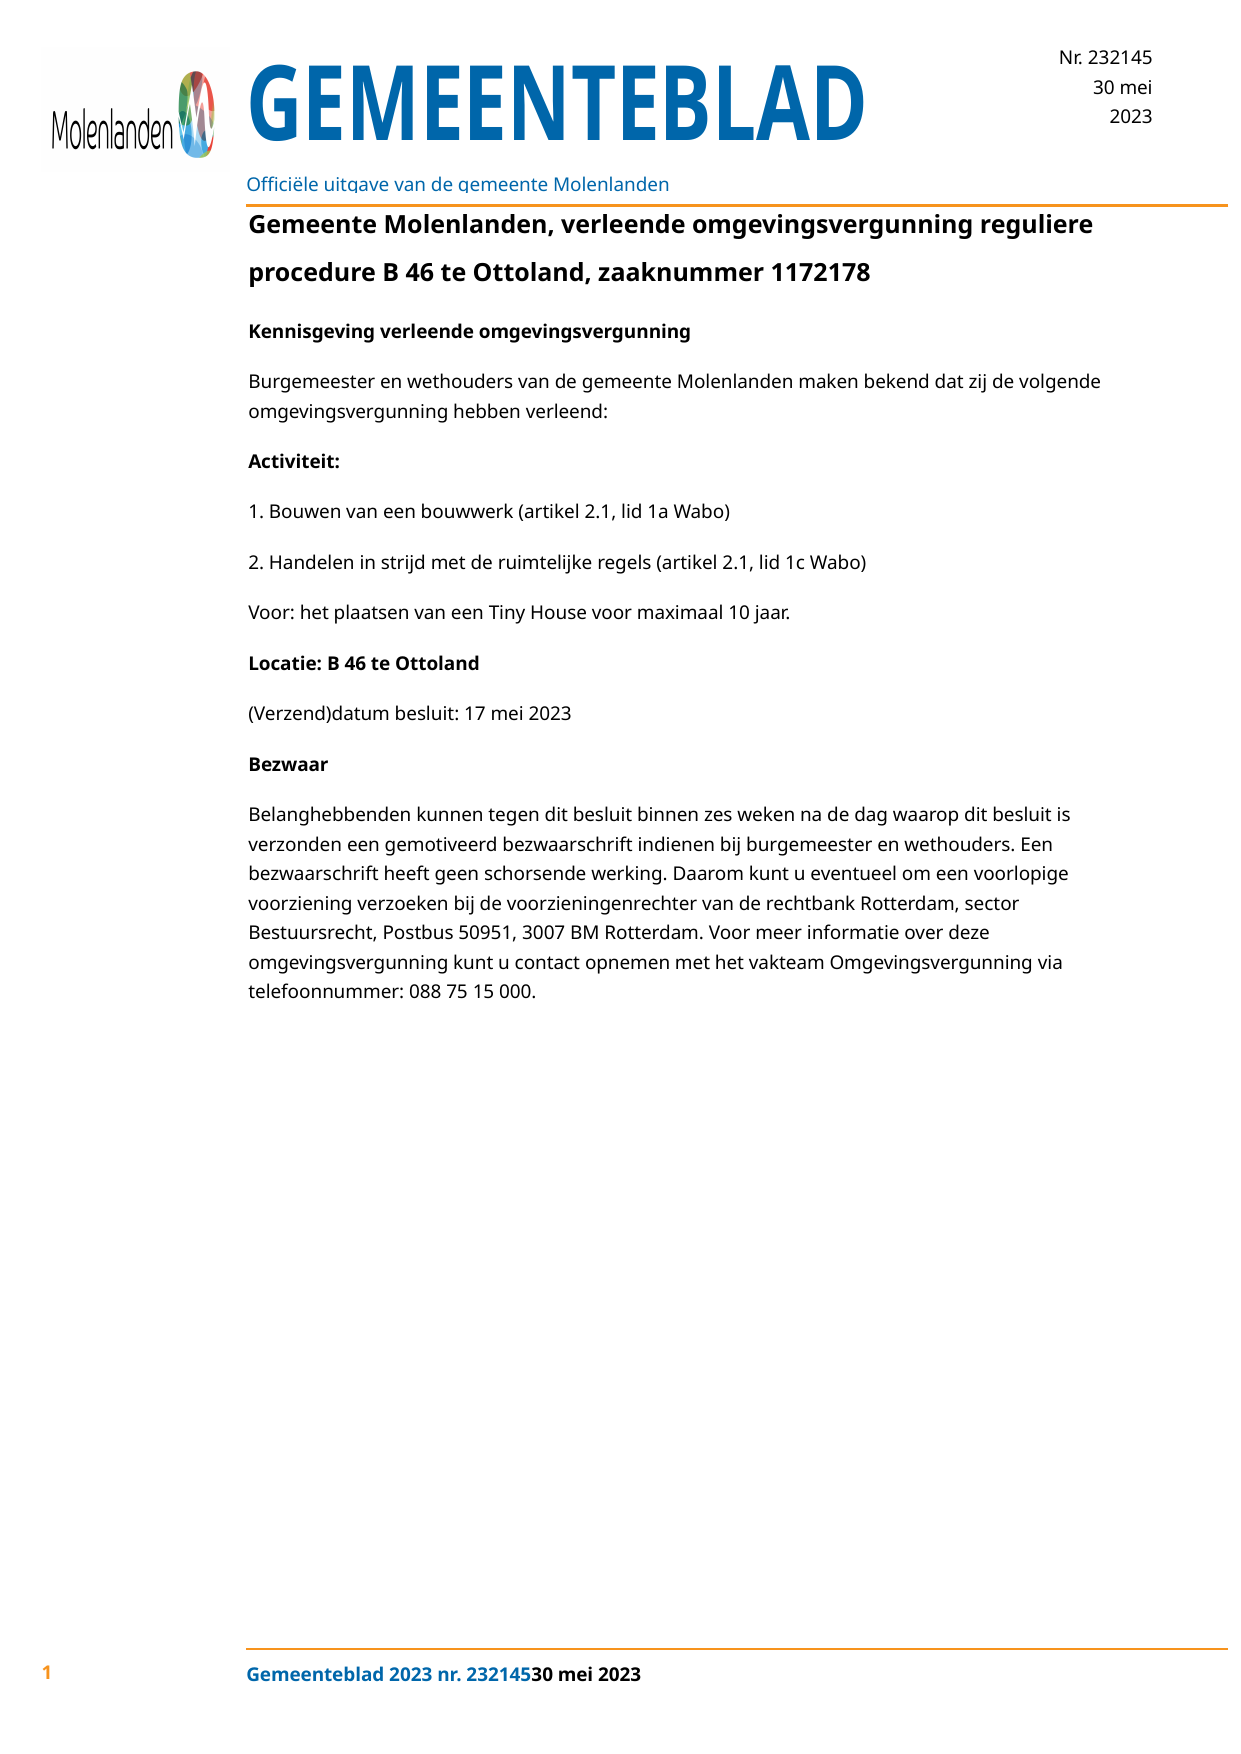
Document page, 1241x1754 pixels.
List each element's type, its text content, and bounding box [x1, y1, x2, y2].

picture [41, 47, 231, 172]
text 1. Bouwen van een bouwwerk (artikel 2.1, lid 1a Wabo) [248, 499, 1152, 524]
text Activiteit: [248, 448, 1152, 474]
text Voor: het plaatsen van een Tiny House voor maximaal 10 jaar. [248, 599, 1152, 625]
text Burgemeester en wethouders van de gemeente Molenlanden maken bekend dat zij de volgende omgevingsvergunning hebben verleend: [248, 368, 1152, 424]
text Belanghebbenden kunnen tegen dit besluit binnen zes weken na de dag waarop dit besluit is verzonden een gemotiveerd bezwaarschrift indienen bij burgemeester en wethouders. Een bezwaarschrift heeft geen schorsende werking. Daarom kunt u eventueel om een voorlopige voorziening verzoeken bij de voorzieningenrechter van de rechtbank Rotterdam, sector Bestuursrecht, Postbus 50951, 3007 BM Rotterdam. Voor meer informatie over deze omgevingsvergunning kunt u contact opnemen met het vakteam Omgevingsvergunning via telefoonnummer: 088 75 15 000. [248, 801, 1152, 1004]
text Locatie: B 46 te Ottoland [248, 650, 1152, 676]
text (Verzend)datum besluit: 17 mei 2023 [248, 700, 1152, 726]
text Gemeente Molenlanden, verleende omgevingsvergunning reguliere procedure B 46 te Ottoland, zaaknummer 1172178 [248, 207, 1152, 288]
text Bezwaar [248, 751, 1152, 777]
text Kennisgeving verleende omgevingsvergunning [248, 318, 1152, 344]
text 2. Handelen in strijd met de ruimtelijke regels (artikel 2.1, lid 1c Wabo) [248, 549, 1152, 575]
